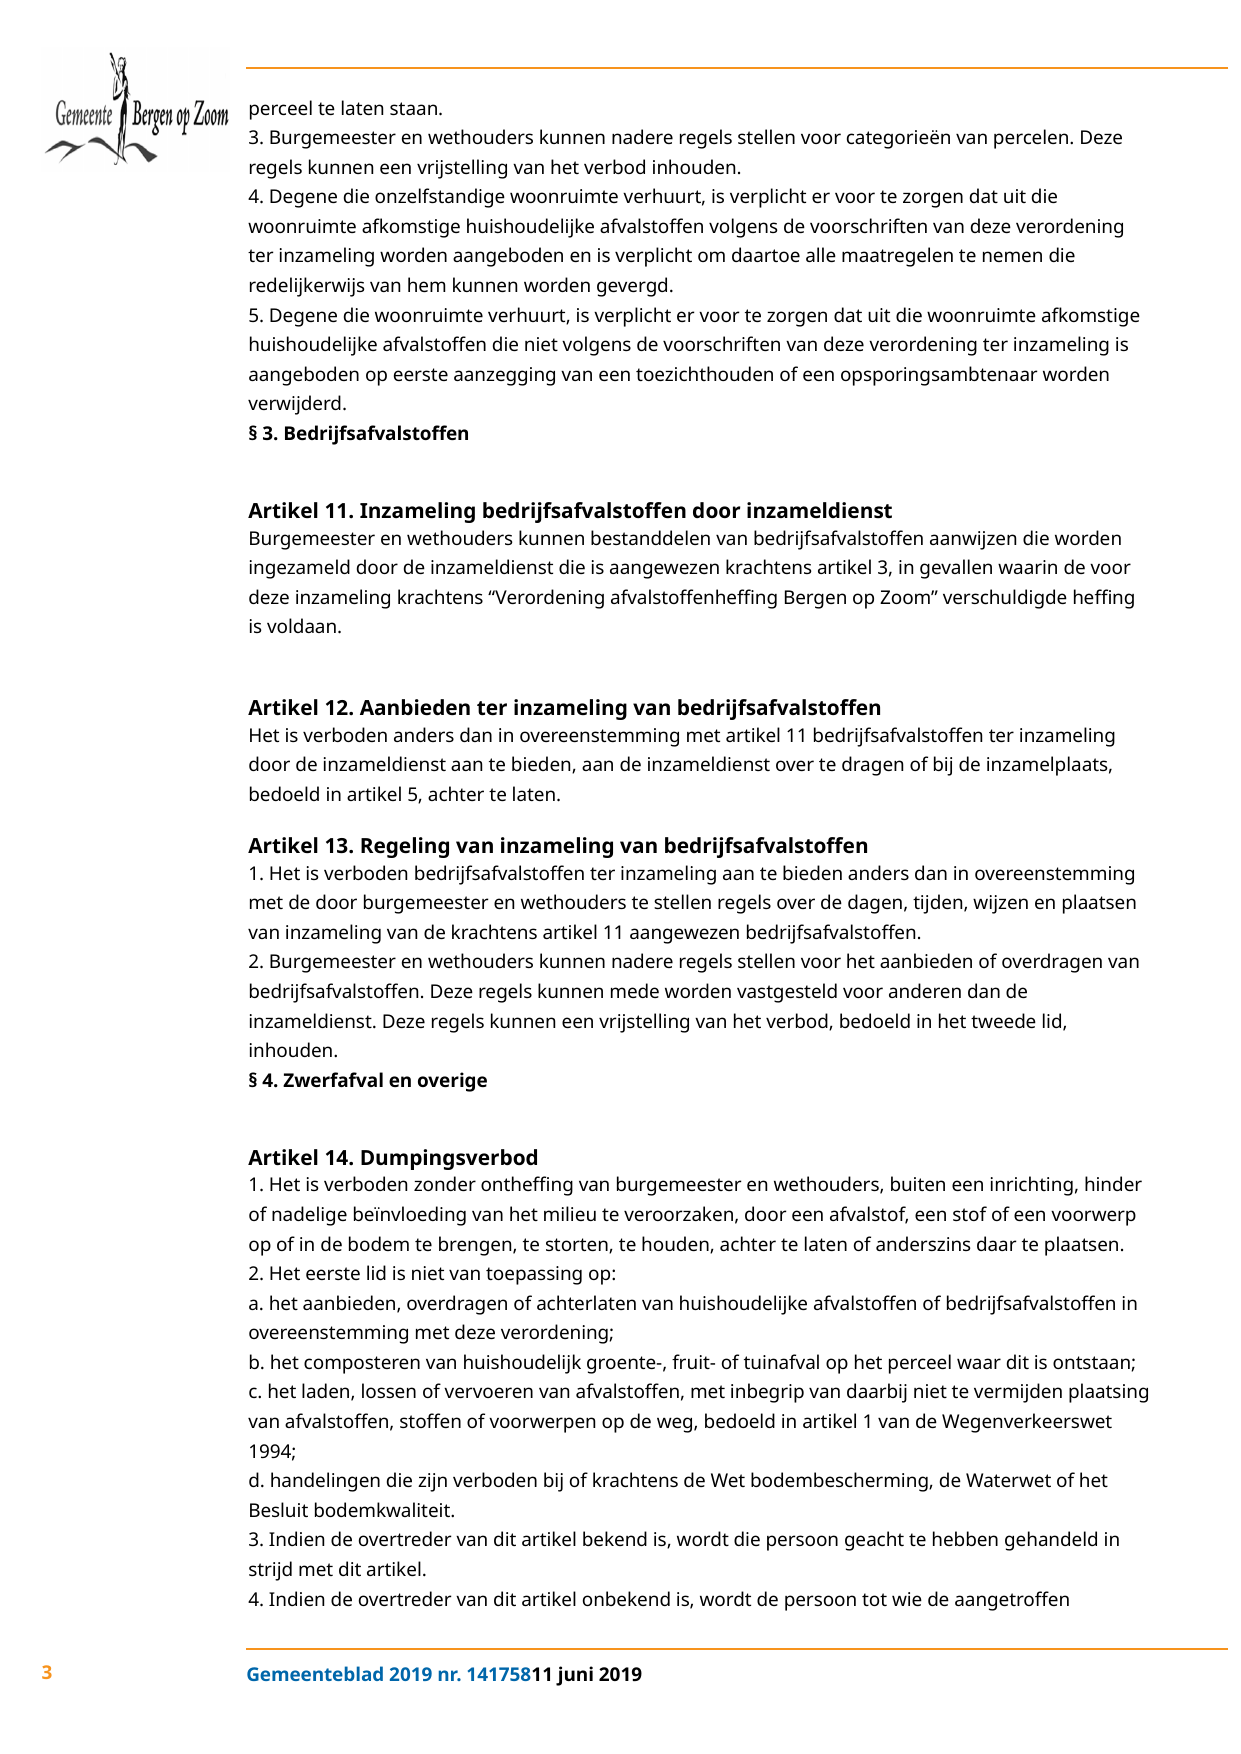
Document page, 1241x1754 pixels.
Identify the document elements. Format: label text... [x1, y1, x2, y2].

text c. het laden, lossen of vervoeren van afvalstoffen, met inbegrip van daarbij niet te vermijden plaatsing van afvalstoffen, stoffen of voorwerpen op de weg, bedoeld in artikel 1 van de Wegenverkeerswet 1994; [248, 1379, 1152, 1464]
text Artikel 13. Regeling van inzameling van bedrijfsafvalstoffen [248, 832, 1152, 860]
text Artikel 11. Inzameling bedrijfsafvalstoffen door inzameldienst [248, 496, 1152, 525]
picture [41, 47, 231, 172]
text 4. Degene die onzelfstandige woonruimte verhuurt, is verplicht er voor te zorgen dat uit die woonruimte afkomstige huishoudelijke afvalstoffen volgens de voorschriften van deze verordening ter inzameling worden aangeboden en is verplicht om daartoe alle maatregelen te nemen die redelijkerwijs van hem kunnen worden gevergd. [248, 183, 1152, 298]
text 2. Burgemeester en wethouders kunnen nadere regels stellen voor het aanbieden of overdragen van bedrijfsafvalstoffen. Deze regels kunnen mede worden vastgesteld voor anderen dan de inzameldienst. Deze regels kunnen een vrijstelling van het verbod, bedoeld in het tweede lid, inhouden. [248, 949, 1152, 1063]
text b. het composteren van huishoudelijk groente-, fruit- of tuinafval op het perceel waar dit is ontstaan; [248, 1349, 1152, 1375]
text 5. Degene die woonruimte verhuurt, is verplicht er voor te zorgen dat uit die woonruimte afkomstige huishoudelijke afvalstoffen die niet volgens de voorschriften van deze verordening ter inzameling is aangeboden op eerste aanzegging van een toezichthouden of een opsporingsambtenaar worden verwijderd. [248, 302, 1152, 416]
text 4. Indien de overtreder van dit artikel onbekend is, wordt de persoon tot wie de aangetroffen [248, 1586, 1152, 1612]
text perceel te laten staan. [248, 95, 1152, 121]
text 3. Indien de overtreder van dit artikel bekend is, wordt die persoon geacht te hebben gehandeld in strijd met dit artikel. [248, 1527, 1152, 1582]
text d. handelingen die zijn verboden bij of krachtens de Wet bodembescherming, de Waterwet of het Besluit bodemkwaliteit. [248, 1467, 1152, 1523]
text 3. Burgemeester en wethouders kunnen nadere regels stellen voor categorieën van percelen. Deze regels kunnen een vrijstelling van het verbod inhouden. [248, 124, 1152, 180]
text 1. Het is verboden zonder ontheffing van burgemeester en wethouders, buiten een inrichting, hinder of nadelige beïnvloeding van het milieu te veroorzaken, door een afvalstof, een stof of een voorwerp op of in de bodem te brengen, te storten, te houden, achter te laten of anderszins daar te plaatsen. [248, 1172, 1152, 1257]
text Artikel 12. Aanbieden ter inzameling van bedrijfsafvalstoffen [248, 693, 1152, 722]
text Artikel 14. Dumpingsverbod [248, 1143, 1152, 1172]
text Burgemeester en wethouders kunnen bestanddelen van bedrijfsafvalstoffen aanwijzen die worden ingezameld door de inzameldienst die is aangewezen krachtens artikel 3, in gevallen waarin de voor deze inzameling krachtens “Verordening afvalstoffenheffing Bergen op Zoom” verschuldigde heffing is voldaan. [248, 525, 1152, 639]
text Het is verboden anders dan in overeenstemming met artikel 11 bedrijfsafvalstoffen ter inzameling door de inzameldienst aan te bieden, aan de inzameldienst over te dragen of bij de inzamelplaats, bedoeld in artikel 5, achter te laten. [248, 722, 1152, 807]
text § 4. Zwerfafval en overige [248, 1067, 1152, 1093]
text a. het aanbieden, overdragen of achterlaten van huishoudelijke afvalstoffen of bedrijfsafvalstoffen in overeenstemming met deze verordening; [248, 1290, 1152, 1345]
text 1. Het is verboden bedrijfsafvalstoffen ter inzameling aan te bieden anders dan in overeenstemming met de door burgemeester en wethouders te stellen regels over de dagen, tijden, wijzen en plaatsen van inzameling van de krachtens artikel 11 aangewezen bedrijfsafvalstoffen. [248, 860, 1152, 945]
text 2. Het eerste lid is niet van toepassing op: [248, 1260, 1152, 1286]
text § 3. Bedrijfsafvalstoffen [248, 420, 1152, 446]
